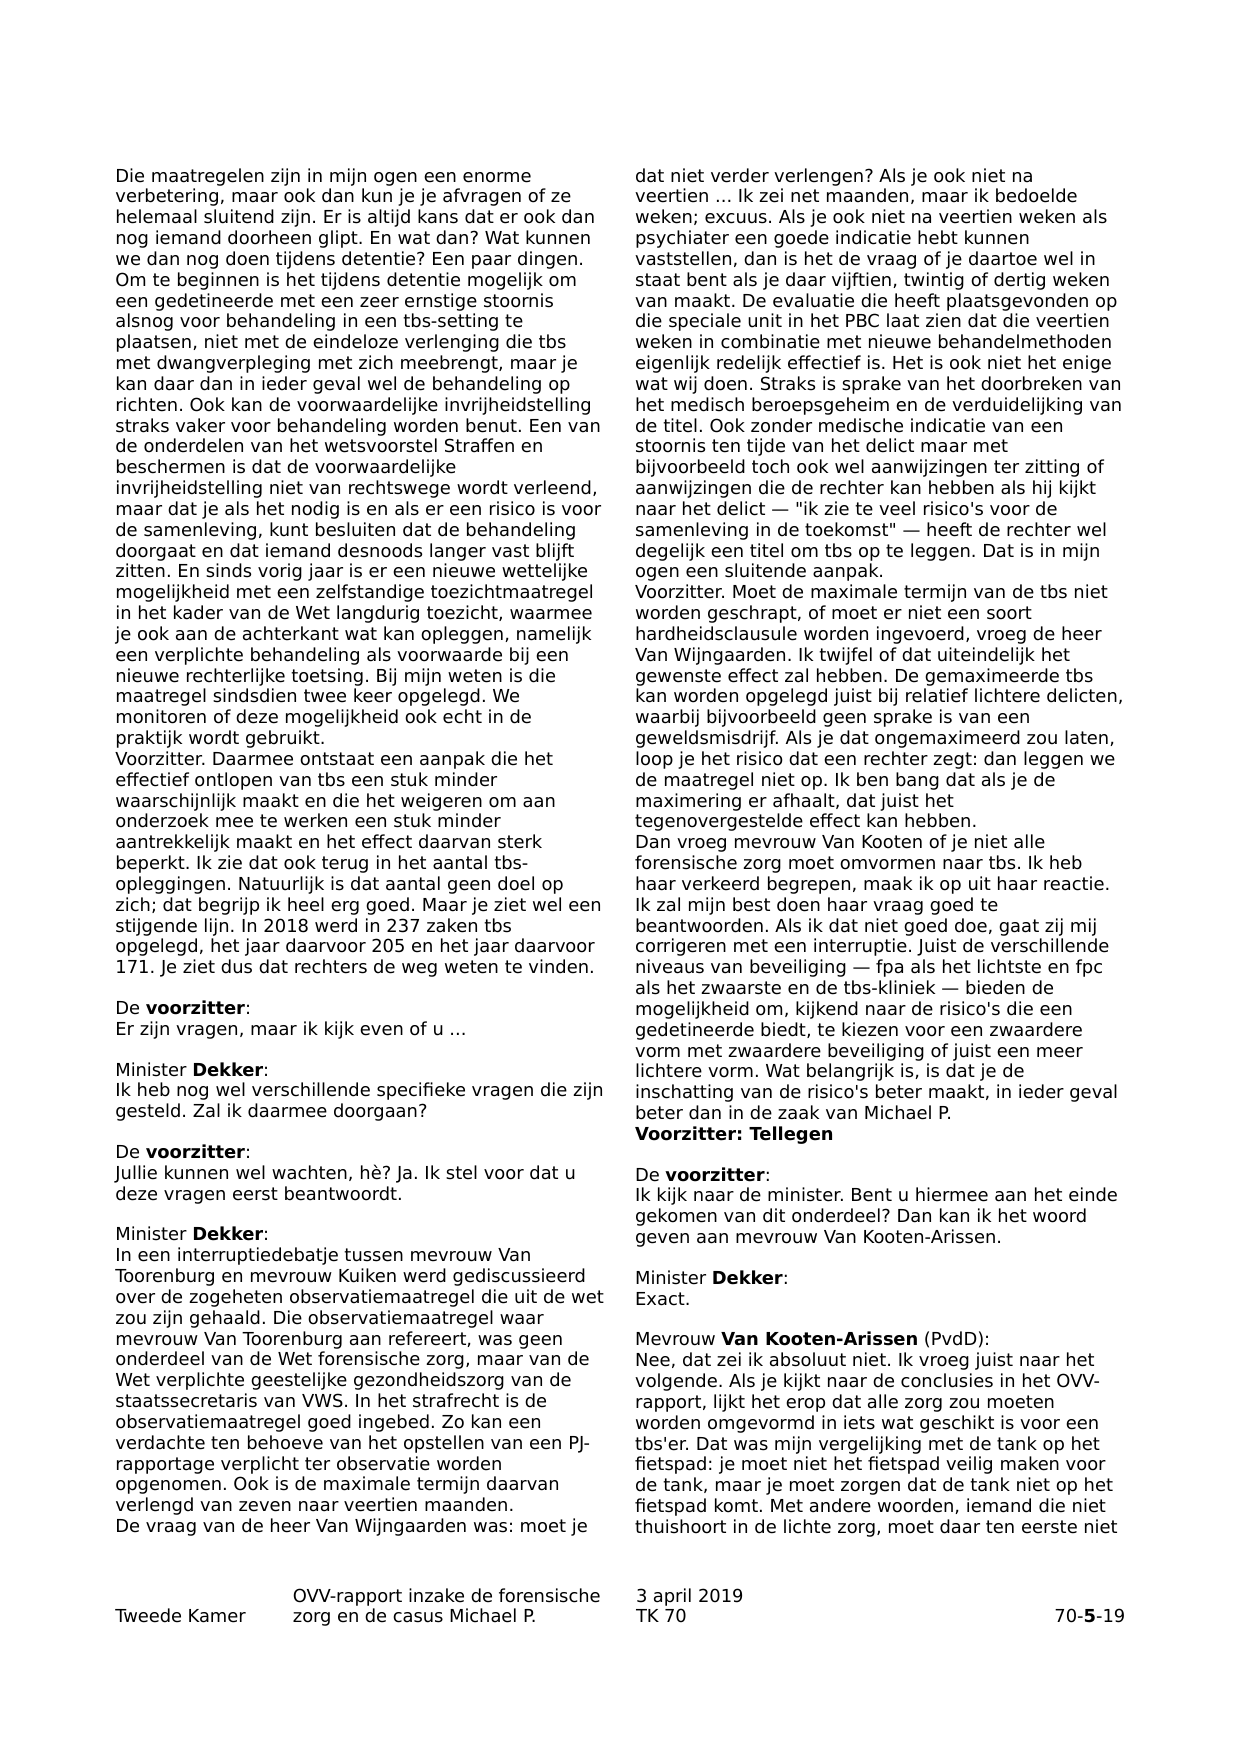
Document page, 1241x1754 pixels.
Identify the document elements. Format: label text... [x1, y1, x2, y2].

text Voorzitter. Daarmee ontstaat een aanpak die het effectief ontlopen van tbs een stuk minder waarschijnlijk maakt en die het weigeren om aan onderzoek mee te werken een stuk minder aantrekkelijk maakt en het effect daarvan sterk beperkt. Ik zie dat ook terug in het aantal tbs-opleggingen. Natuurlijk is dat aantal geen doel op zich; dat begrijp ik heel erg goed. Maar je ziet wel een stijgende lijn. In 2018 werd in 237 zaken tbs opgelegd, het jaar daarvoor 205 en het jaar daarvoor 171. Je ziet dus dat rechters de weg weten te vinden. [115, 749, 605, 978]
text Mevrouw Van Kooten-Arissen (PvdD): [635, 1329, 1125, 1350]
text Voorzitter. Moet de maximale termijn van de tbs niet worden geschrapt, of moet er niet een soort hardheidsclausule worden ingevoerd, vroeg de heer Van Wijngaarden. Ik twijfel of dat uiteindelijk het gewenste effect zal hebben. De gemaximeerde tbs kan worden opgelegd juist bij relatief lichtere delicten, waarbij bijvoorbeeld geen sprake is van een geweldsmisdrijf. Als je dat ongemaximeerd zou laten, loop je het risico dat een rechter zegt: dan leggen we de maatregel niet op. Ik ben bang dat als je de maximering er afhaalt, dat juist het tegenovergestelde effect kan hebben. [635, 582, 1125, 832]
text Minister Dekker: [635, 1268, 1125, 1288]
text De voorzitter: [635, 1164, 1125, 1185]
text In een interruptiedebatje tussen mevrouw Van Toorenburg en mevrouw Kuiken werd gediscussieerd over de zogeheten observatiemaatregel die uit de wet zou zijn gehaald. Die observatiemaatregel waar mevrouw Van Toorenburg aan refereert, was geen onderdeel van de Wet forensische zorg, maar van de Wet verplichte geestelijke gezondheidszorg van de staatssecretaris van VWS. In het strafrecht is de observatiemaatregel goed ingebed. Zo kan een verdachte ten behoeve van het opstellen van een PJ-rapportage verplicht ter observatie worden opgenomen. Ook is de maximale termijn daarvan verlengd van zeven naar veertien maanden. [115, 1245, 605, 1516]
text Ik kijk naar de minister. Bent u hiermee aan het einde gekomen van dit onderdeel? Dan kan ik het woord geven aan mevrouw Van Kooten-Arissen. [635, 1185, 1125, 1248]
text Exact. [635, 1288, 1125, 1309]
text Die maatregelen zijn in mijn ogen een enorme verbetering, maar ook dan kun je je afvragen of ze helemaal sluitend zijn. Er is altijd kans dat er ook dan nog iemand doorheen glipt. En wat dan? Wat kunnen we dan nog doen tijdens detentie? Een paar dingen. Om te beginnen is het tijdens detentie mogelijk om een gedetineerde met een zeer ernstige stoornis alsnog voor behandeling in een tbs-setting te plaatsen, niet met de eindeloze verlenging die tbs met dwangverpleging met zich meebrengt, maar je kan daar dan in ieder geval wel de behandeling op richten. Ook kan de voorwaardelijke invrijheidstelling straks vaker voor behandeling worden benut. Een van de onderdelen van het wetsvoorstel Straffen en beschermen is dat de voorwaardelijke invrijheidstelling niet van rechtswege wordt verleend, maar dat je als het nodig is en als er een risico is voor de samenleving, kunt besluiten dat de behandeling doorgaat en dat iemand desnoods langer vast blijft zitten. En sinds vorig jaar is er een nieuwe wettelijke mogelijkheid met een zelfstandige toezichtmaatregel in het kader van de Wet langdurig toezicht, waarmee je ook aan de achterkant wat kan opleggen, namelijk een verplichte behandeling als voorwaarde bij een nieuwe rechterlijke toetsing. Bij mijn weten is die maatregel sindsdien twee keer opgelegd. We monitoren of deze mogelijkheid ook echt in de praktijk wordt gebruikt. [115, 165, 605, 749]
text Er zijn vragen, maar ik kijk even of u ... [115, 1018, 605, 1039]
text Minister Dekker: [115, 1059, 605, 1080]
text De vraag van de heer Van Wijngaarden was: moet je [115, 1516, 605, 1537]
text dat niet verder verlengen? Als je ook niet na veertien ... Ik zei net maanden, maar ik bedoelde weken; excuus. Als je ook niet na veertien weken als psychiater een goede indicatie hebt kunnen vaststellen, dan is het de vraag of je daartoe wel in staat bent als je daar vijftien, twintig of dertig weken van maakt. De evaluatie die heeft plaatsgevonden op die speciale unit in het PBC laat zien dat die veertien weken in combinatie met nieuwe behandelmethoden eigenlijk redelijk effectief is. Het is ook niet het enige wat wij doen. Straks is sprake van het doorbreken van het medisch beroepsgeheim en de verduidelijking van de titel. Ook zonder medische indicatie van een stoornis ten tijde van het delict maar met bijvoorbeeld toch ook wel aanwijzingen ter zitting of aanwijzingen die de rechter kan hebben als hij kijkt naar het delict — "ik zie te veel risico's voor de samenleving in de toekomst" — heeft de rechter wel degelijk een titel om tbs op te leggen. Dat is in mijn ogen een sluitende aanpak. [635, 165, 1125, 582]
text Ik heb nog wel verschillende specifieke vragen die zijn gesteld. Zal ik daarmee doorgaan? [115, 1080, 605, 1122]
text Dan vroeg mevrouw Van Kooten of je niet alle forensische zorg moet omvormen naar tbs. Ik heb haar verkeerd begrepen, maak ik op uit haar reactie. Ik zal mijn best doen haar vraag goed te beantwoorden. Als ik dat niet goed doe, gaat zij mij corrigeren met een interruptie. Juist de verschillende niveaus van beveiliging — fpa als het lichtste en fpc als het zwaarste en de tbs-kliniek — bieden de mogelijkheid om, kijkend naar de risico's die een gedetineerde biedt, te kiezen voor een zwaardere vorm met zwaardere beveiliging of juist een meer lichtere vorm. Wat belangrijk is, is dat je de inschatting van de risico's beter maakt, in ieder geval beter dan in de zaak van Michael P. [635, 832, 1125, 1124]
text Jullie kunnen wel wachten, hè? Ja. Ik stel voor dat u deze vragen eerst beantwoordt. [115, 1162, 605, 1204]
text Nee, dat zei ik absoluut niet. Ik vroeg juist naar het volgende. Als je kijkt naar de conclusies in het OVV-rapport, lijkt het erop dat alle zorg zou moeten worden omgevormd in iets wat geschikt is voor een tbs'er. Dat was mijn vergelijking met de tank op het fietspad: je moet niet het fietspad veilig maken voor de tank, maar je moet zorgen dat de tank niet op het fietspad komt. Met andere woorden, iemand die niet thuishoort in de lichte zorg, moet daar ten eerste niet [635, 1350, 1125, 1537]
text Voorzitter: Tellegen [635, 1124, 1125, 1144]
text De voorzitter: [115, 1142, 605, 1162]
text De voorzitter: [115, 998, 605, 1018]
text Minister Dekker: [115, 1224, 605, 1245]
